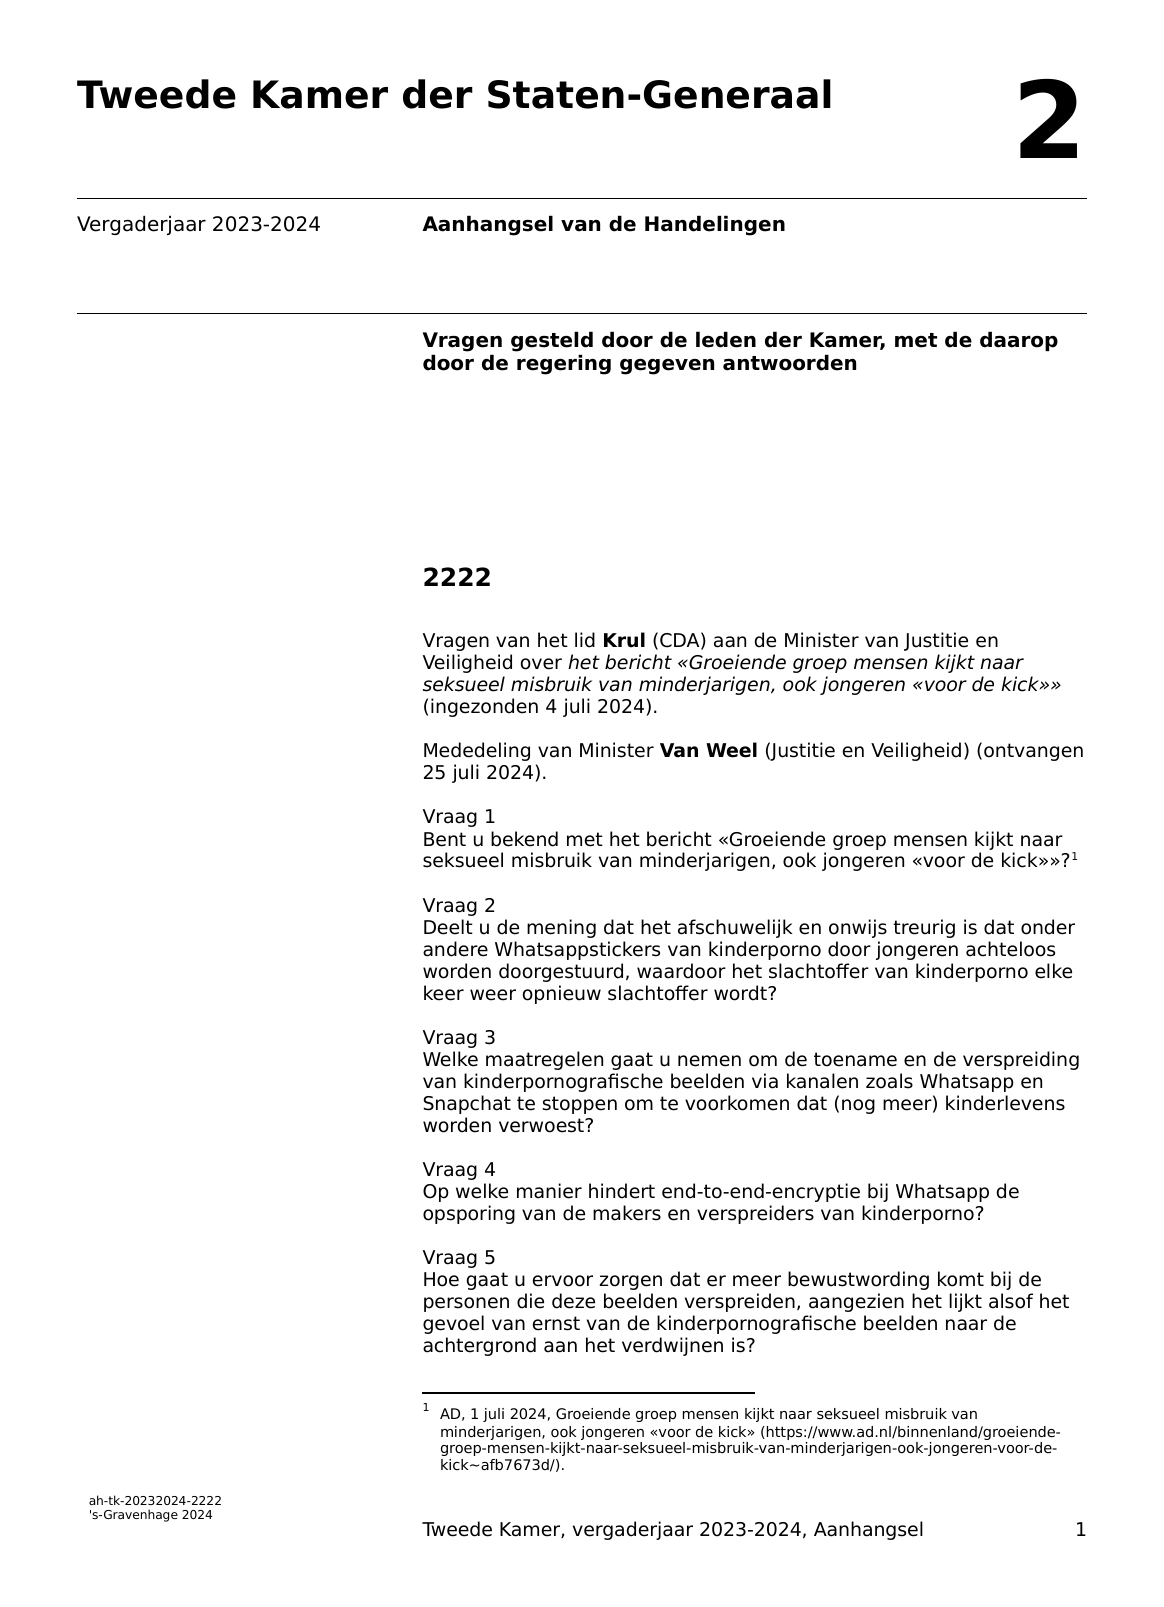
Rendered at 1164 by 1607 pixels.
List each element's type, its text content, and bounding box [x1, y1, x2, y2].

text Mededeling van Minister Van Weel (Justitie en Veiligheid) (ontvangen 25 juli 2024). [422, 740, 1087, 784]
text Vraag 3 [422, 1027, 1087, 1049]
text Vraag 4 [422, 1159, 1087, 1181]
text Bent u bekend met het bericht «Groeiende groep mensen kijkt naar seksueel misbruik van minderjarigen, ook jongeren «voor de kick»»? [422, 828, 1087, 872]
table_cell Vergaderjaar 2023-2024 [77, 199, 422, 313]
text Hoe gaat u ervoor zorgen dat er meer bewustwording komt bij de personen die deze beelden verspreiden, aangezien het lijkt alsof het gevoel van ernst van de kinderpornografische beelden naar de achtergrond aan het verdwijnen is? [422, 1269, 1087, 1357]
text Vraag 1 [422, 806, 1087, 828]
text Welke maatregelen gaat u nemen om de toename en de verspreiding van kinderpornografische beelden via kanalen zoals Whatsapp en Snapchat te stoppen om te voorkomen dat (nog meer) kinderlevens worden verwoest? [422, 1049, 1087, 1137]
text AD, 1 juli 2024, Groeiende groep mensen kijkt naar seksueel misbruik van minderjarigen, ook jongeren «voor de kick» (https://www.ad.nl/binnenland/groeiende-groep-mensen-kijkt-naar-seksueel-misbruik-van-minderjarigen-ook-jongeren-voor-de-kick~afb7673d/). [422, 1402, 1087, 1474]
table_cell [77, 314, 422, 375]
text Deelt u de mening dat het afschuwelijk en onwijs treurig is dat onder andere Whatsappstickers van kinderporno door jongeren achteloos worden doorgestuurd, waardoor het slachtoffer van kinderporno elke keer weer opnieuw slachtoffer wordt? [422, 917, 1087, 1004]
table_cell Vragen gesteld door de leden der Kamer, met de daarop door de regering gegeven antwoorden [422, 314, 1087, 375]
text 2222 [422, 563, 1087, 592]
text Vraag 2 [422, 894, 1087, 917]
text Op welke manier hindert end-to-end-encryptie bij Whatsapp de opsporing van de makers en verspreiders van kinderporno? [422, 1181, 1087, 1225]
text 's-Gravenhage 2024 [88, 1508, 323, 1522]
table_cell Aanhangsel van de Handelingen [422, 199, 1087, 313]
table_header 2 [886, 59, 1087, 198]
text Vragen van het lid Krul (CDA) aan de Minister van Justitie en Veiligheid over het bericht «Groeiende groep mensen kijkt naar seksueel misbruik van minderjarigen, ook jongeren «voor de kick»» (ingezonden 4 juli 2024). [422, 630, 1087, 718]
text Vraag 5 [422, 1247, 1087, 1269]
table_header Tweede Kamer der Staten-Generaal [77, 59, 886, 198]
text ah-tk-20232024-2222 [88, 1494, 323, 1508]
